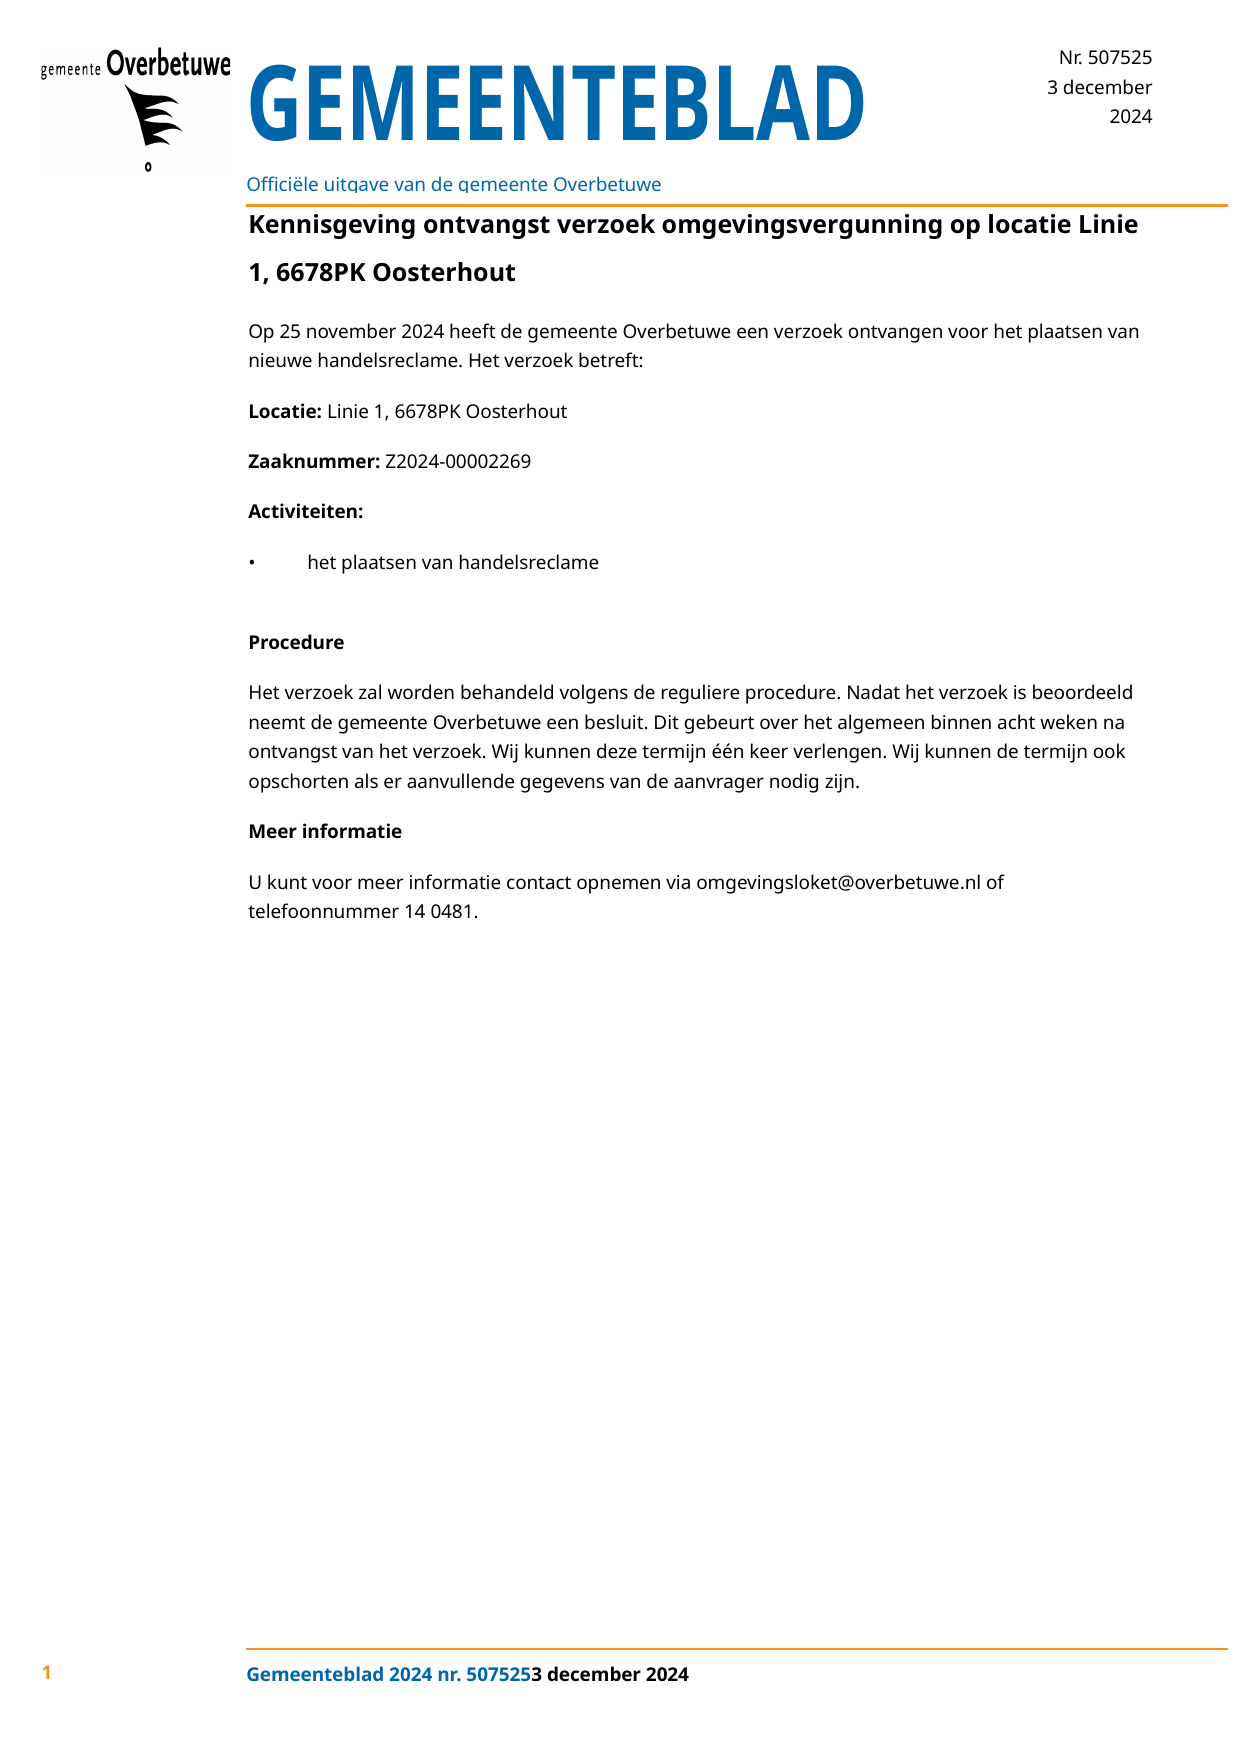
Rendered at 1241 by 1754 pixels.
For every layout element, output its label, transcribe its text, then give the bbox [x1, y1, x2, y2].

text Zaaknummer: Z2024-00002269 [248, 448, 1152, 474]
text U kunt voor meer informatie contact opnemen via omgevingsloket@overbetuwe.nl of telefoonnummer 14 0481. [248, 869, 1152, 924]
text Meer informatie [248, 819, 1152, 844]
text Activiteiten: [248, 499, 1152, 524]
text Procedure [248, 629, 1152, 655]
list het plaatsen van handelsreclame [248, 549, 1152, 575]
text Locatie: Linie 1, 6678PK Oosterhout [248, 398, 1152, 424]
text Kennisgeving ontvangst verzoek omgevingsvergunning op locatie Linie 1, 6678PK Oosterhout [248, 207, 1152, 288]
text Op 25 november 2024 heeft de gemeente Overbetuwe een verzoek ontvangen voor het plaatsen van nieuwe handelsreclame. Het verzoek betreft: [248, 318, 1152, 373]
text Het verzoek zal worden behandeld volgens de reguliere procedure. Nadat het verzoek is beoordeeld neemt de gemeente Overbetuwe een besluit. Dit gebeurt over het algemeen binnen acht weken na ontvangst van het verzoek. Wij kunnen deze termijn één keer verlengen. Wij kunnen de termijn ook opschorten als er aanvullende gegevens van de aanvrager nodig zijn. [248, 679, 1152, 794]
picture [41, 47, 231, 172]
